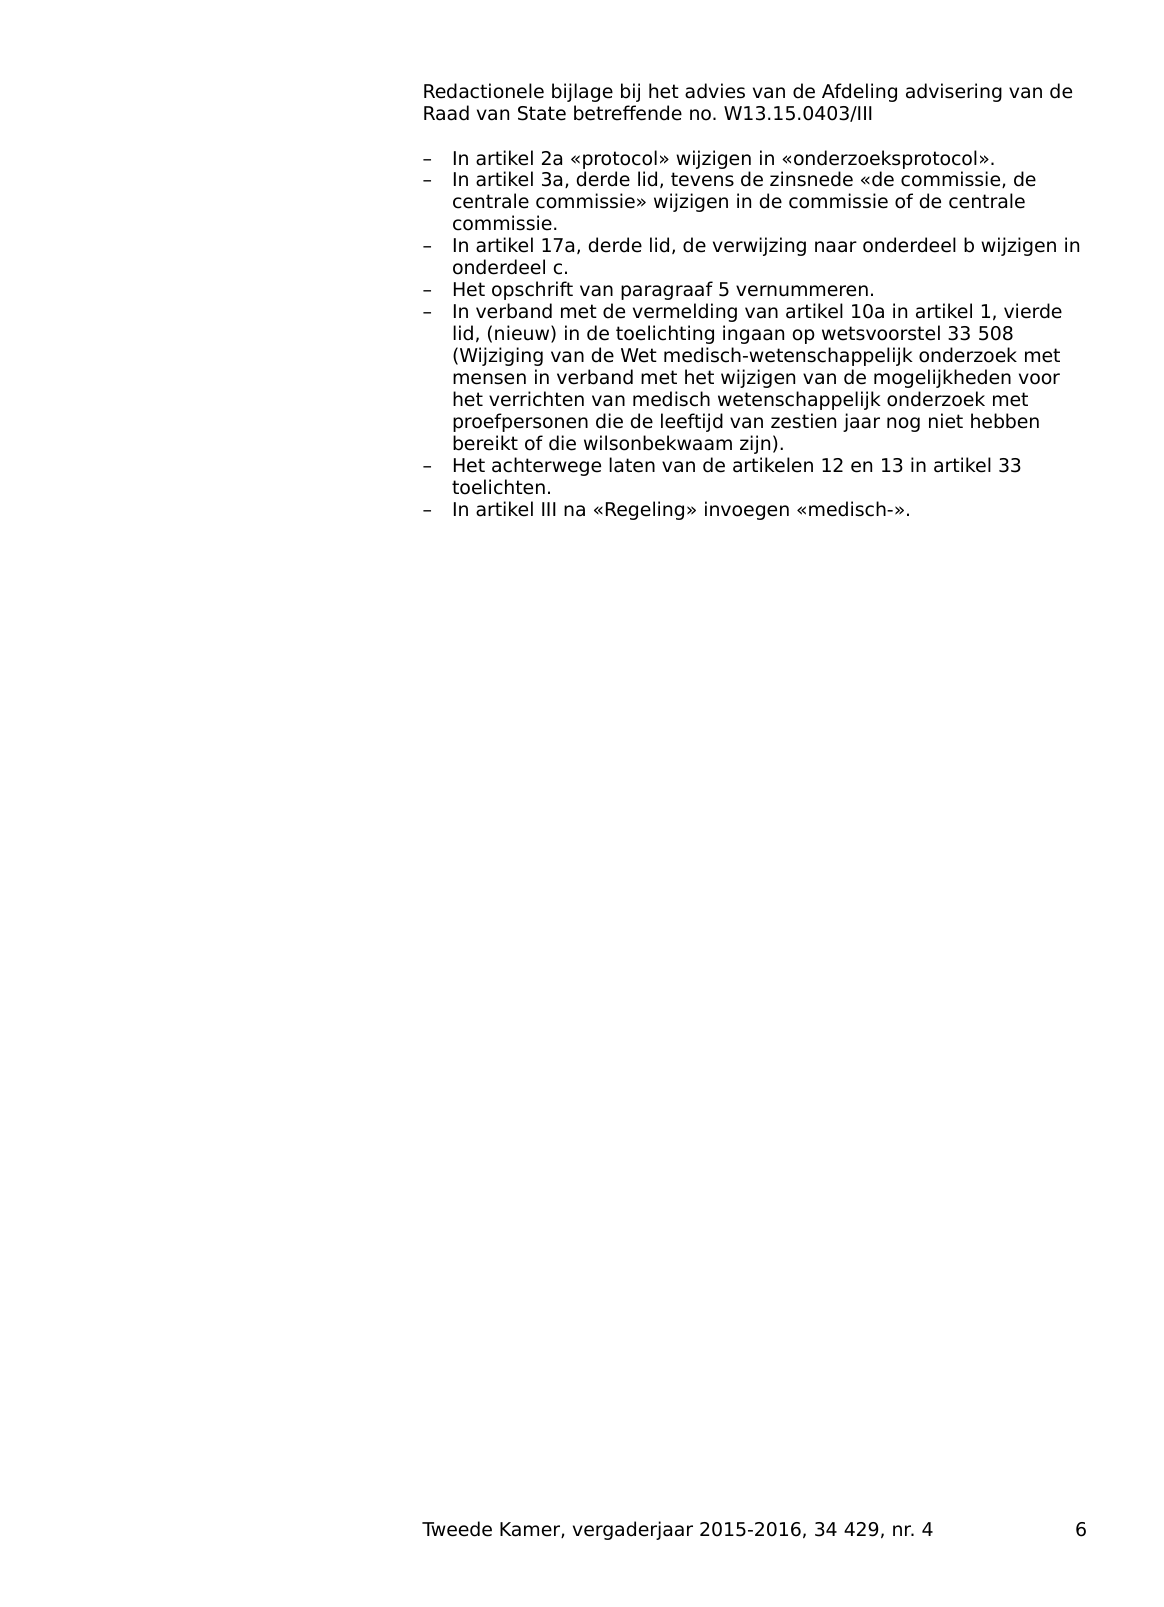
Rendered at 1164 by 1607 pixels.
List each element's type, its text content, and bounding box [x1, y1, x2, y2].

text – Het achterwege laten van de artikelen 12 en 13 in artikel 33 toelichten. [422, 455, 1087, 499]
text – In artikel III na «Regeling» invoegen «medisch-». [422, 499, 1087, 521]
text – In verband met de vermelding van artikel 10a in artikel 1, vierde lid, (nieuw) in de toelichting ingaan op wetsvoorstel 33 508 (Wijziging van de Wet medisch-wetenschappelijk onderzoek met mensen in verband met het wijzigen van de mogelijkheden voor het verrichten van medisch wetenschappelijk onderzoek met proefpersonen die de leeftijd van zestien jaar nog niet hebben bereikt of die wilsonbekwaam zijn). [422, 301, 1087, 455]
text – Het opschrift van paragraaf 5 vernummeren. [422, 279, 1087, 301]
text – In artikel 3a, derde lid, tevens de zinsnede «de commissie, de centrale commissie» wijzigen in de commissie of de centrale commissie. [422, 169, 1087, 235]
text – In artikel 17a, derde lid, de verwijzing naar onderdeel b wijzigen in onderdeel c. [422, 235, 1087, 279]
text – In artikel 2a «protocol» wijzigen in «onderzoeksprotocol». [422, 147, 1087, 169]
text Redactionele bijlage bij het advies van de Afdeling advisering van de Raad van State betreffende no. W13.15.0403/III [422, 81, 1087, 125]
